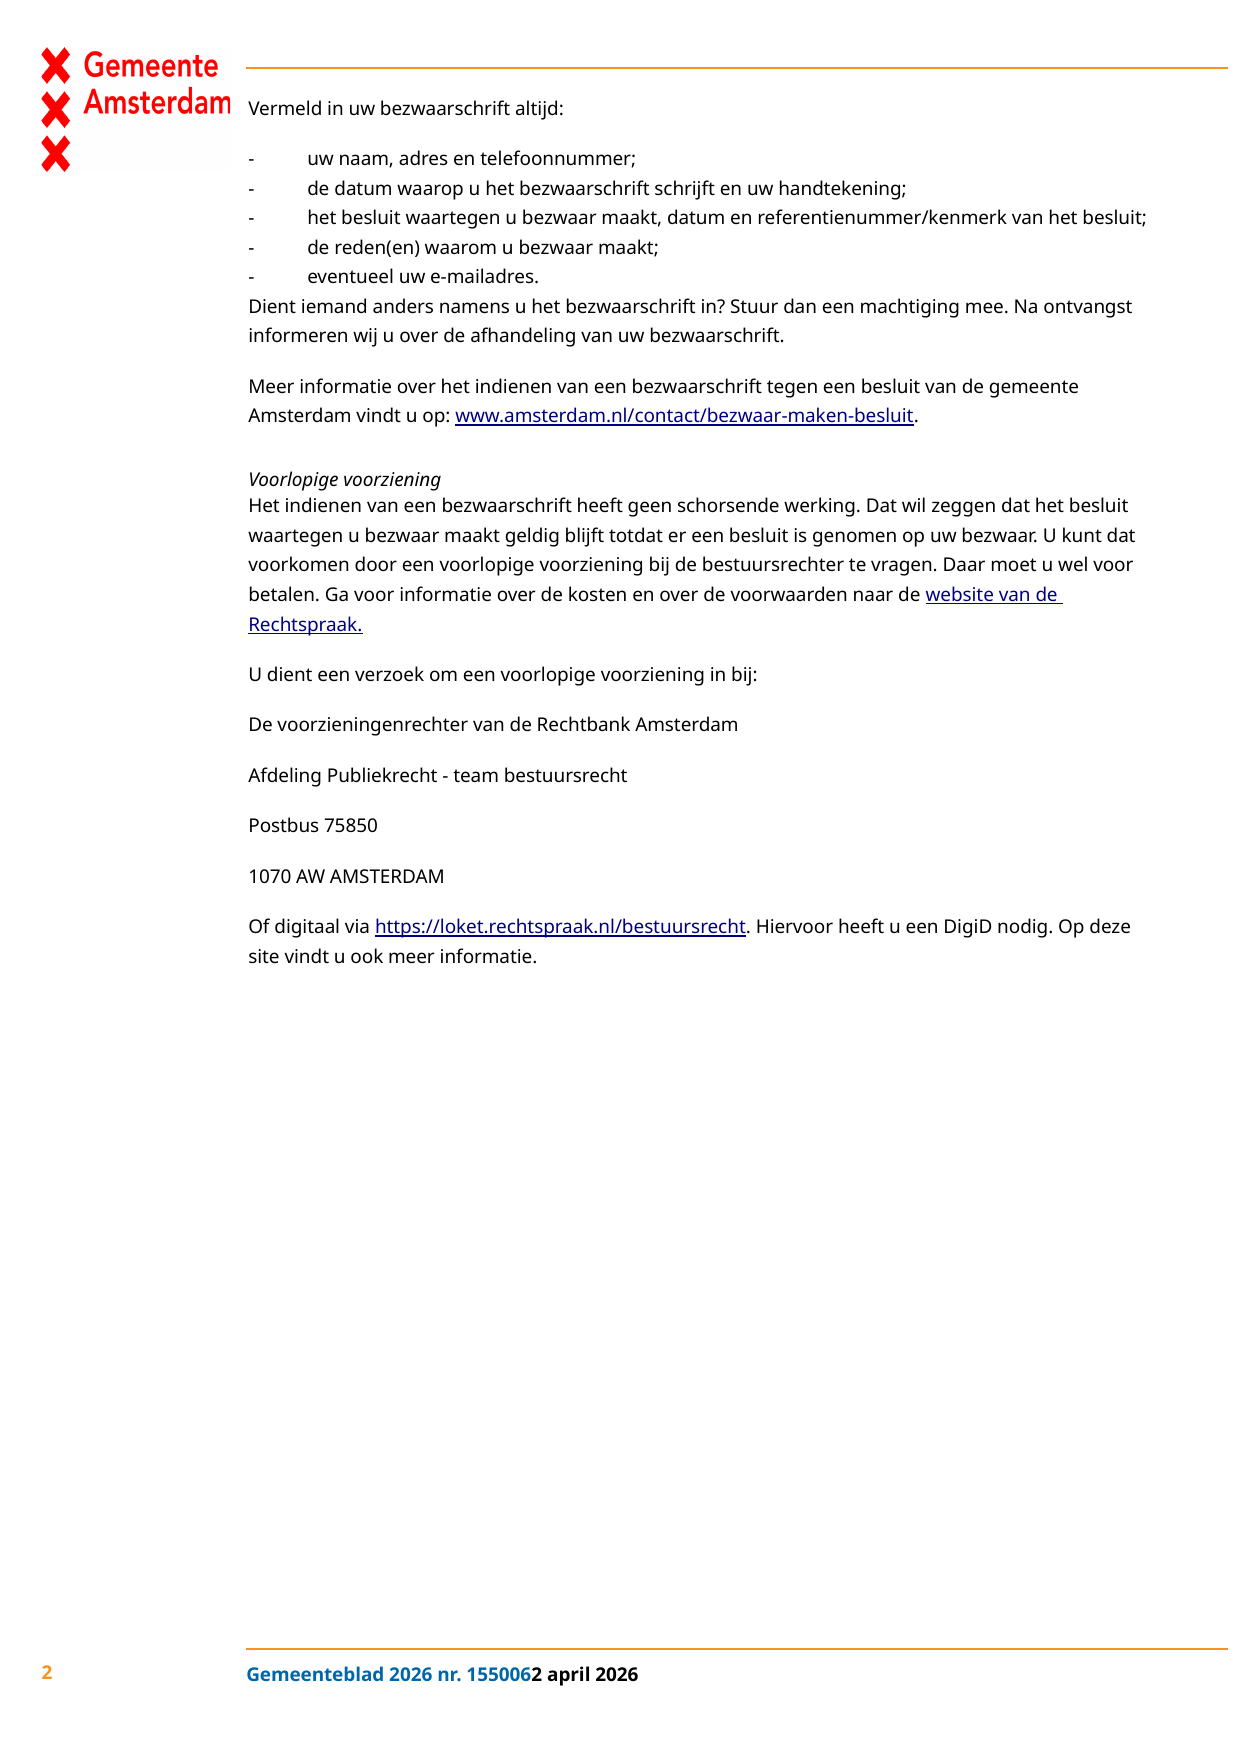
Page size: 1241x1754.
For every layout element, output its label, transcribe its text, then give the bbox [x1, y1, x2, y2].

list de datum waarop u het bezwaarschrift schrijft en uw handtekening; [248, 175, 1152, 201]
list uw naam, adres en telefoonnummer; [248, 145, 1152, 171]
list de reden(en) waarom u bezwaar maakt; [248, 234, 1152, 260]
text Vermeld in uw bezwaarschrift altijd: [248, 95, 1152, 121]
text De voorzieningenrechter van de Rechtbank Amsterdam [248, 712, 1152, 737]
list eventueel uw e-mailadres. [248, 263, 1152, 289]
list het besluit waartegen u bezwaar maakt, datum en referentienummer/kenmerk van het besluit; [248, 204, 1152, 230]
text Het indienen van een bezwaarschrift heeft geen schorsende werking. Dat wil zeggen dat het besluit waartegen u bezwaar maakt geldig blijft totdat er een besluit is genomen op uw bezwaar. U kunt dat voorkomen door een voorlopige voorziening bij de bestuursrechter te vragen. Daar moet u wel voor betalen. Ga voor informatie over de kosten en over de voorwaarden naar de website van de Rechtspraak. [248, 492, 1152, 636]
text Voorlopige voorziening [248, 467, 1152, 492]
text Dient iemand anders namens u het bezwaarschrift in? Stuur dan een machtiging mee. Na ontvangst informeren wij u over de afhandeling van uw bezwaarschrift. [248, 293, 1152, 348]
text U dient een verzoek om een voorlopige voorziening in bij: [248, 661, 1152, 687]
text Of digitaal via https://loket.rechtspraak.nl/bestuursrecht. Hiervoor heeft u een DigiD nodig. Op deze site vindt u ook meer informatie. [248, 913, 1152, 968]
text Afdeling Publiekrecht - team bestuursrecht [248, 762, 1152, 788]
picture [41, 47, 231, 172]
text Meer informatie over het indienen van een bezwaarschrift tegen een besluit van de gemeente Amsterdam vindt u op: www.amsterdam.nl/contact/bezwaar-maken-besluit. [248, 373, 1152, 428]
text 1070 AW AMSTERDAM [248, 863, 1152, 888]
text Postbus 75850 [248, 812, 1152, 838]
